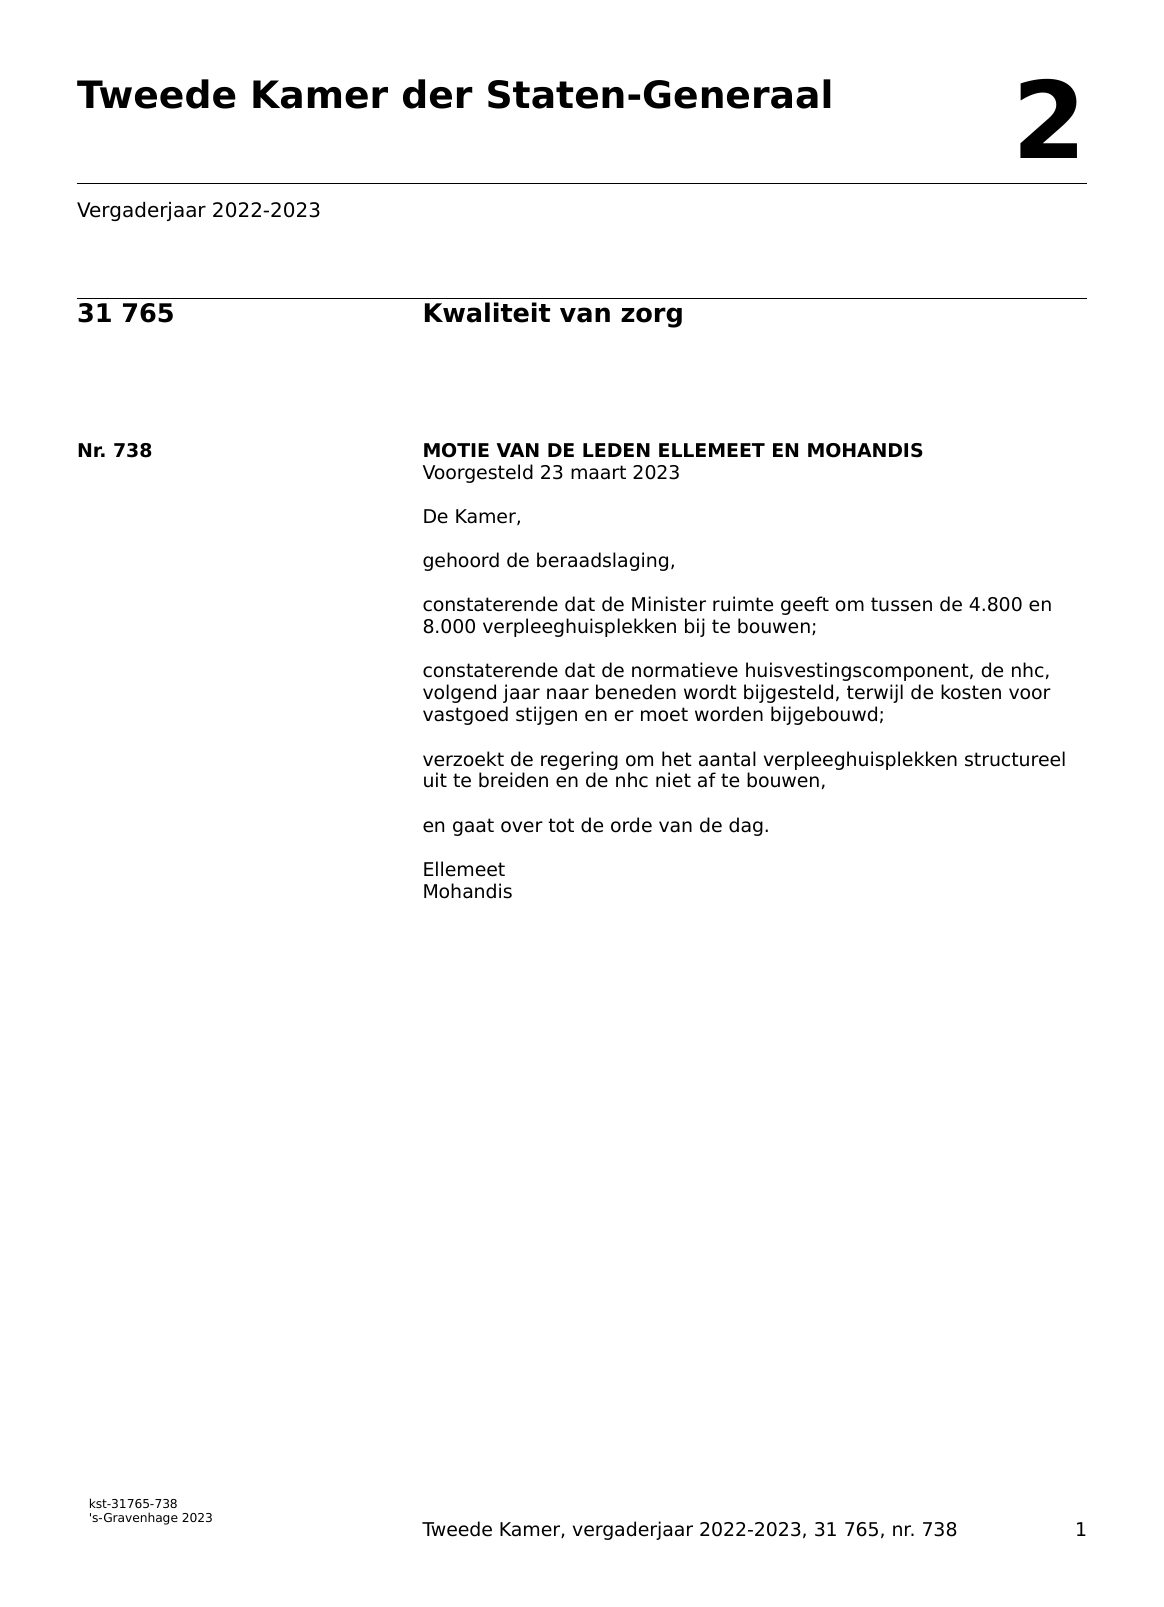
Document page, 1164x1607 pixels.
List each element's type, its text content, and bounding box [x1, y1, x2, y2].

table_header Tweede Kamer der Staten-Generaal [77, 59, 886, 183]
text gehoord de beraadslaging, [422, 550, 1087, 572]
subtitle Nr. 738 MOTIE VAN DE LEDEN ELLEMEET EN MOHANDIS [77, 440, 1087, 462]
text Voorgesteld 23 maart 2023 [422, 462, 1087, 484]
table_cell Vergaderjaar 2022-2023 [77, 184, 1087, 298]
text verzoekt de regering om het aantal verpleeghuisplekken structureel uit te breiden en de nhc niet af te bouwen, [422, 748, 1087, 792]
text 's-Gravenhage 2023 [88, 1511, 323, 1525]
text kst-31765-738 [88, 1497, 323, 1511]
text en gaat over tot de orde van de dag. [422, 814, 1087, 837]
text Mohandis [422, 881, 1087, 903]
text constaterende dat de normatieve huisvestingscomponent, de nhc, volgend jaar naar beneden wordt bijgesteld, terwijl de kosten voor vastgoed stijgen en er moet worden bijgebouwd; [422, 660, 1087, 726]
text De Kamer, [422, 506, 1087, 528]
subtitle 31 765 Kwaliteit van zorg [77, 299, 1087, 329]
table_header 2 [886, 59, 1087, 183]
text constaterende dat de Minister ruimte geeft om tussen de 4.800 en 8.000 verpleeghuisplekken bij te bouwen; [422, 594, 1087, 638]
text Ellemeet [422, 859, 1087, 881]
